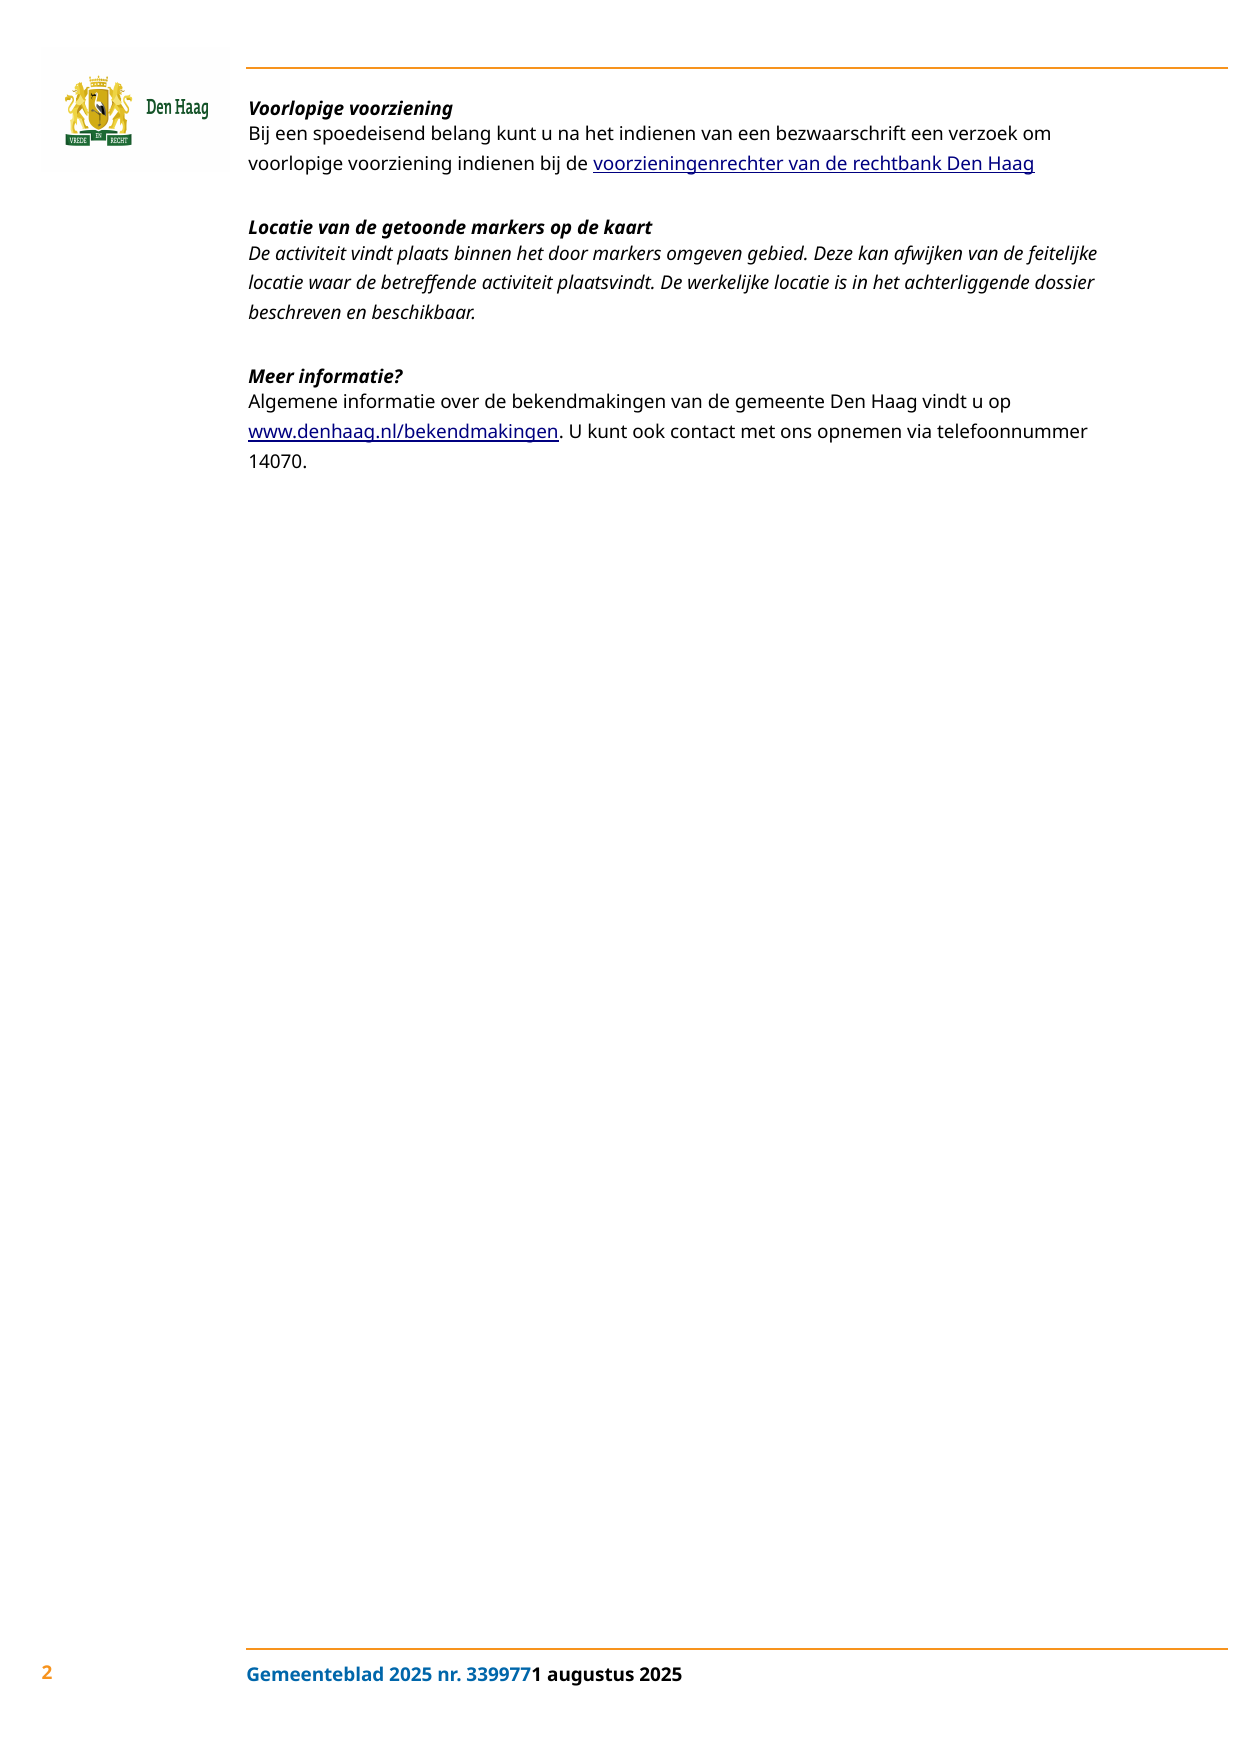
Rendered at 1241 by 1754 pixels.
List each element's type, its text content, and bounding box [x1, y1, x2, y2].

picture [41, 47, 231, 172]
text Bij een spoedeisend belang kunt u na het indienen van een bezwaarschrift een verzoek om voorlopige voorziening indienen bij de voorzieningenrechter van de rechtbank Den Haag [248, 121, 1152, 176]
text De activiteit vindt plaats binnen het door markers omgeven gebied. Deze kan afwijken van de feitelijke locatie waar de betreffende activiteit plaatsvindt. De werkelijke locatie is in het achterliggende dossier beschreven en beschikbaar. [248, 240, 1152, 325]
text Algemene informatie over de bekendmakingen van de gemeente Den Haag vindt u op www.denhaag.nl/bekendmakingen. U kunt ook contact met ons opnemen via telefoonnummer 14070. [248, 389, 1152, 473]
text Voorlopige voorziening [248, 95, 1152, 121]
text Locatie van de getoonde markers op de kaart [248, 214, 1152, 240]
text Meer informatie? [248, 363, 1152, 389]
